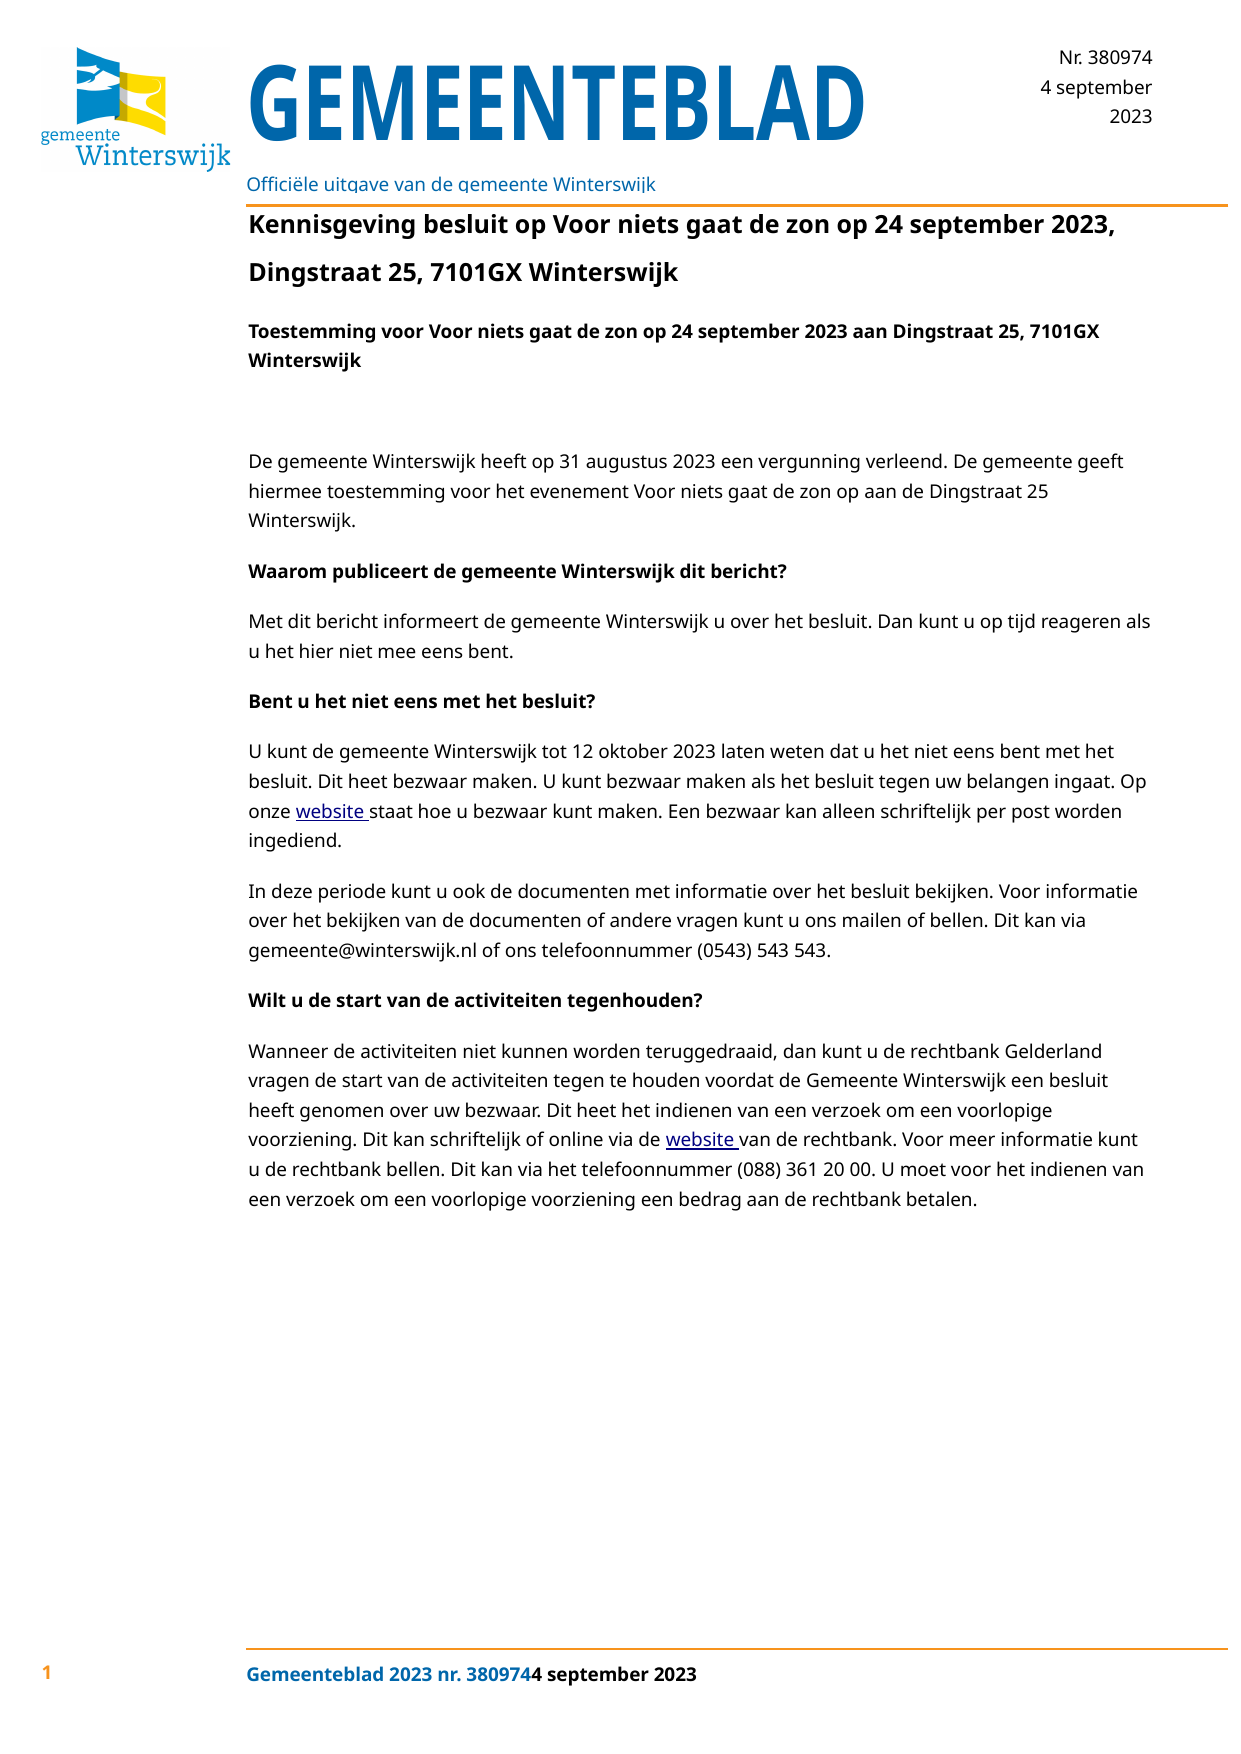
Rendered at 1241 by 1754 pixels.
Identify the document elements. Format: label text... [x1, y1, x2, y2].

text Bent u het niet eens met het besluit? [248, 688, 1152, 714]
text In deze periode kunt u ook de documenten met informatie over het besluit bekijken. Voor informatie over het bekijken van de documenten of andere vragen kunt u ons mailen of bellen. Dit kan via gemeente@winterswijk.nl of ons telefoonnummer (0543) 543 543. [248, 878, 1152, 963]
text Kennisgeving besluit op Voor niets gaat de zon op 24 september 2023, Dingstraat 25, 7101GX Winterswijk [248, 207, 1152, 288]
picture [225, 153, 231, 162]
text Waarom publiceert de gemeente Winterswijk dit bericht? [248, 558, 1152, 584]
text Met dit bericht informeert de gemeente Winterswijk u over het besluit. Dan kunt u op tijd reageren als u het hier niet mee eens bent. [248, 608, 1152, 664]
text Wilt u de start van de activiteiten tegenhouden? [248, 987, 1152, 1013]
picture [41, 47, 231, 172]
text Wanneer de activiteiten niet kunnen worden teruggedraaid, dan kunt u de rechtbank Gelderland vragen de start van de activiteiten tegen te houden voordat de Gemeente Winterswijk een besluit heeft genomen over uw bezwaar. Dit heet het indienen van een verzoek om een voorlopige voorziening. Dit kan schriftelijk of online via de website van de rechtbank. Voor meer informatie kunt u de rechtbank bellen. Dit kan via het telefoonnummer (088) 361 20 00. U moet voor het indienen van een verzoek om een voorlopige voorziening een bedrag aan de rechtbank betalen. [248, 1038, 1152, 1212]
text U kunt de gemeente Winterswijk tot 12 oktober 2023 laten weten dat u het niet eens bent met het besluit. Dit heet bezwaar maken. U kunt bezwaar maken als het besluit tegen uw belangen ingaat. Op onze website staat hoe u bezwaar kunt maken. Een bezwaar kan alleen schriftelijk per post worden ingediend. [248, 739, 1152, 853]
text De gemeente Winterswijk heeft op 31 augustus 2023 een vergunning verleend. De gemeente geeft hiermee toestemming voor het evenement Voor niets gaat de zon op aan de Dingstraat 25 Winterswijk. [248, 448, 1152, 533]
text Toestemming voor Voor niets gaat de zon op 24 september 2023 aan Dingstraat 25, 7101GX Winterswijk [248, 318, 1152, 373]
